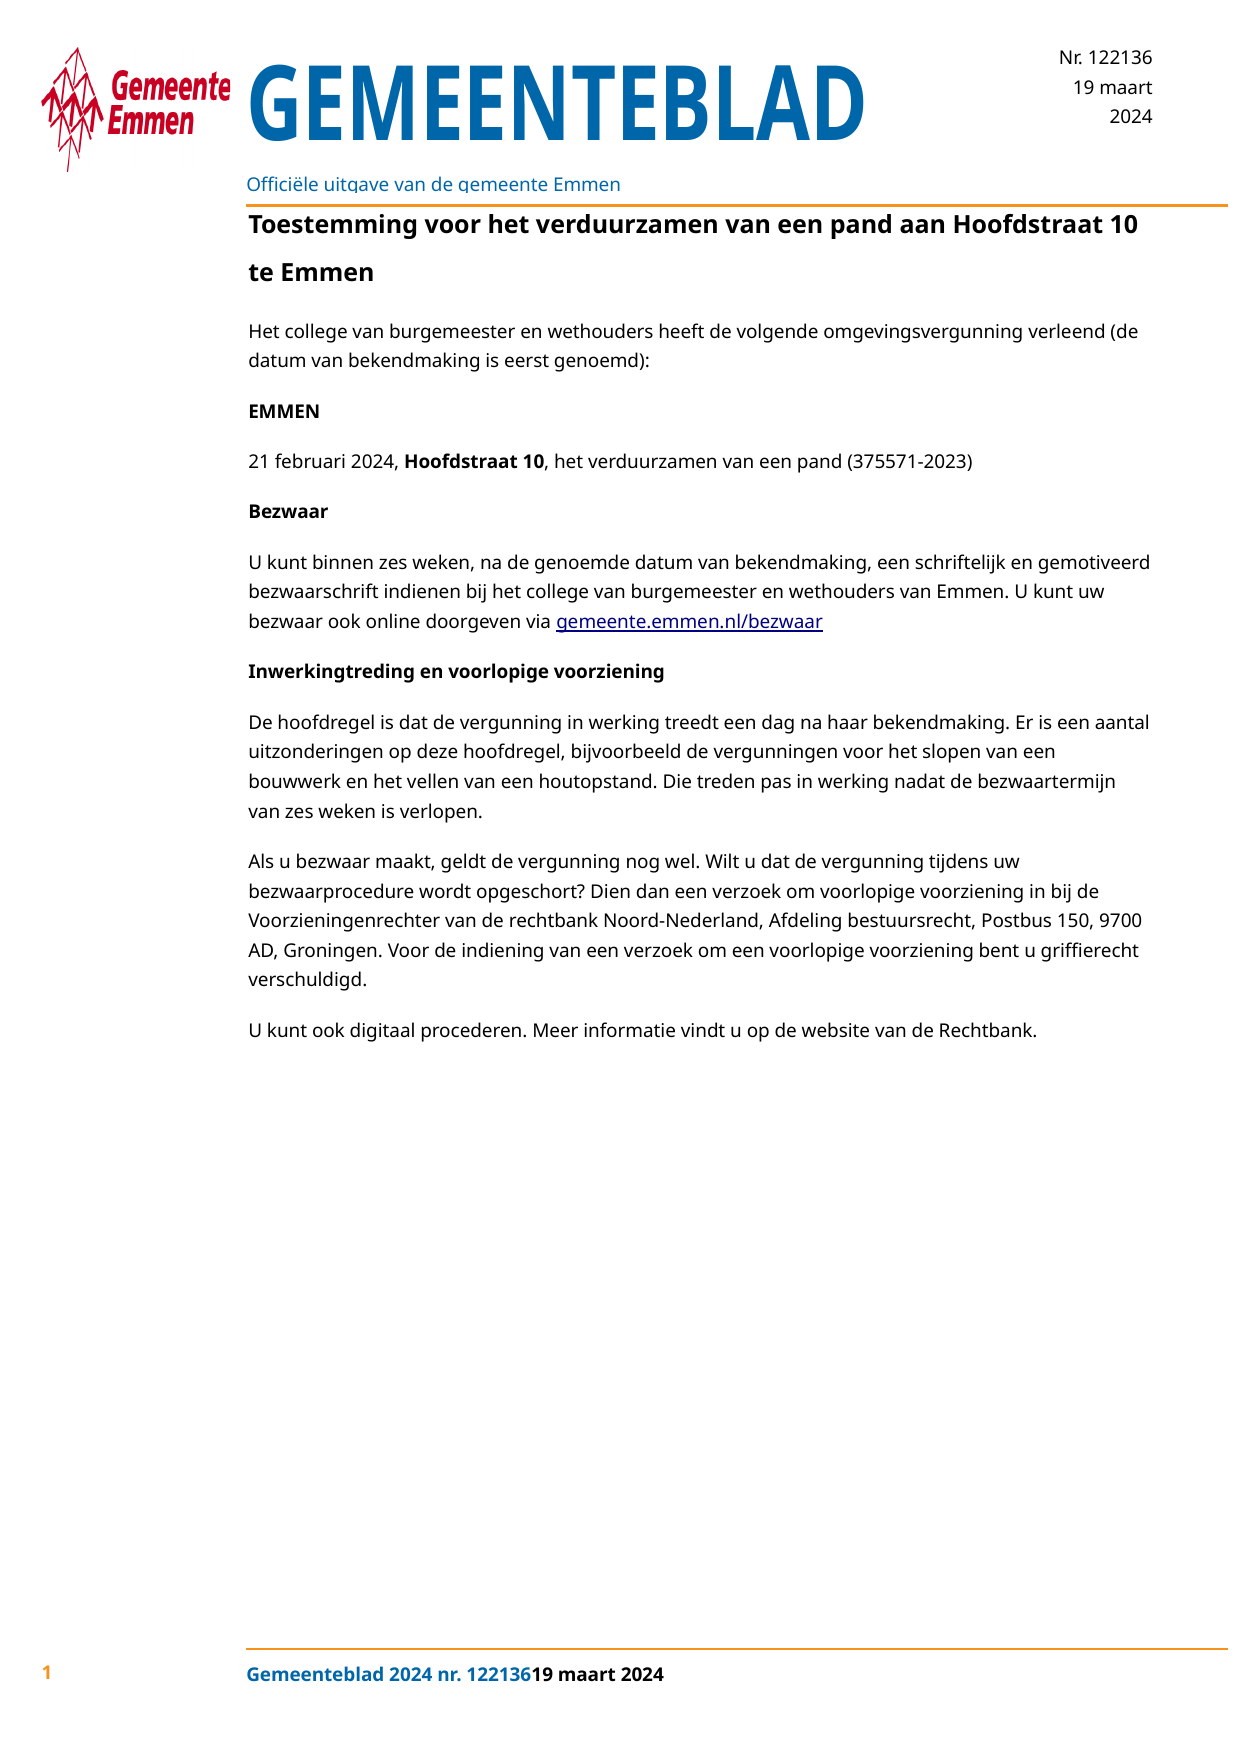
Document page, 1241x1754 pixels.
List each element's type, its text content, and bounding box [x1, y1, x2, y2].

text U kunt binnen zes weken, na de genoemde datum van bekendmaking, een schriftelijk en gemotiveerd bezwaarschrift indienen bij het college van burgemeester en wethouders van Emmen. U kunt uw bezwaar ook online doorgeven via gemeente.emmen.nl/bezwaar [248, 549, 1152, 634]
text U kunt ook digitaal procederen. Meer informatie vindt u op de website van de Rechtbank. [248, 1017, 1152, 1043]
text EMMEN [248, 398, 1152, 424]
picture [41, 47, 231, 172]
text 21 februari 2024, Hoofdstraat 10, het verduurzamen van een pand (375571-2023) [248, 448, 1152, 474]
text De hoofdregel is dat de vergunning in werking treedt een dag na haar bekendmaking. Er is een aantal uitzonderingen op deze hoofdregel, bijvoorbeeld de vergunningen voor het slopen van een bouwwerk en het vellen van een houtopstand. Die treden pas in werking nadat de bezwaartermijn van zes weken is verlopen. [248, 709, 1152, 824]
text Toestemming voor het verduurzamen van een pand aan Hoofdstraat 10 te Emmen [248, 207, 1152, 288]
text Inwerkingtreding en voorlopige voorziening [248, 659, 1152, 684]
text Als u bezwaar maakt, geldt de vergunning nog wel. Wilt u dat de vergunning tijdens uw bezwaarprocedure wordt opgeschort? Dien dan een verzoek om voorlopige voorziening in bij de Voorzieningenrechter van de rechtbank Noord-Nederland, Afdeling bestuursrecht, Postbus 150, 9700 AD, Groningen. Voor de indiening van een verzoek om een voorlopige voorziening bent u griffierecht verschuldigd. [248, 848, 1152, 992]
text Het college van burgemeester en wethouders heeft de volgende omgevingsvergunning verleend (de datum van bekendmaking is eerst genoemd): [248, 318, 1152, 373]
text Bezwaar [248, 499, 1152, 524]
